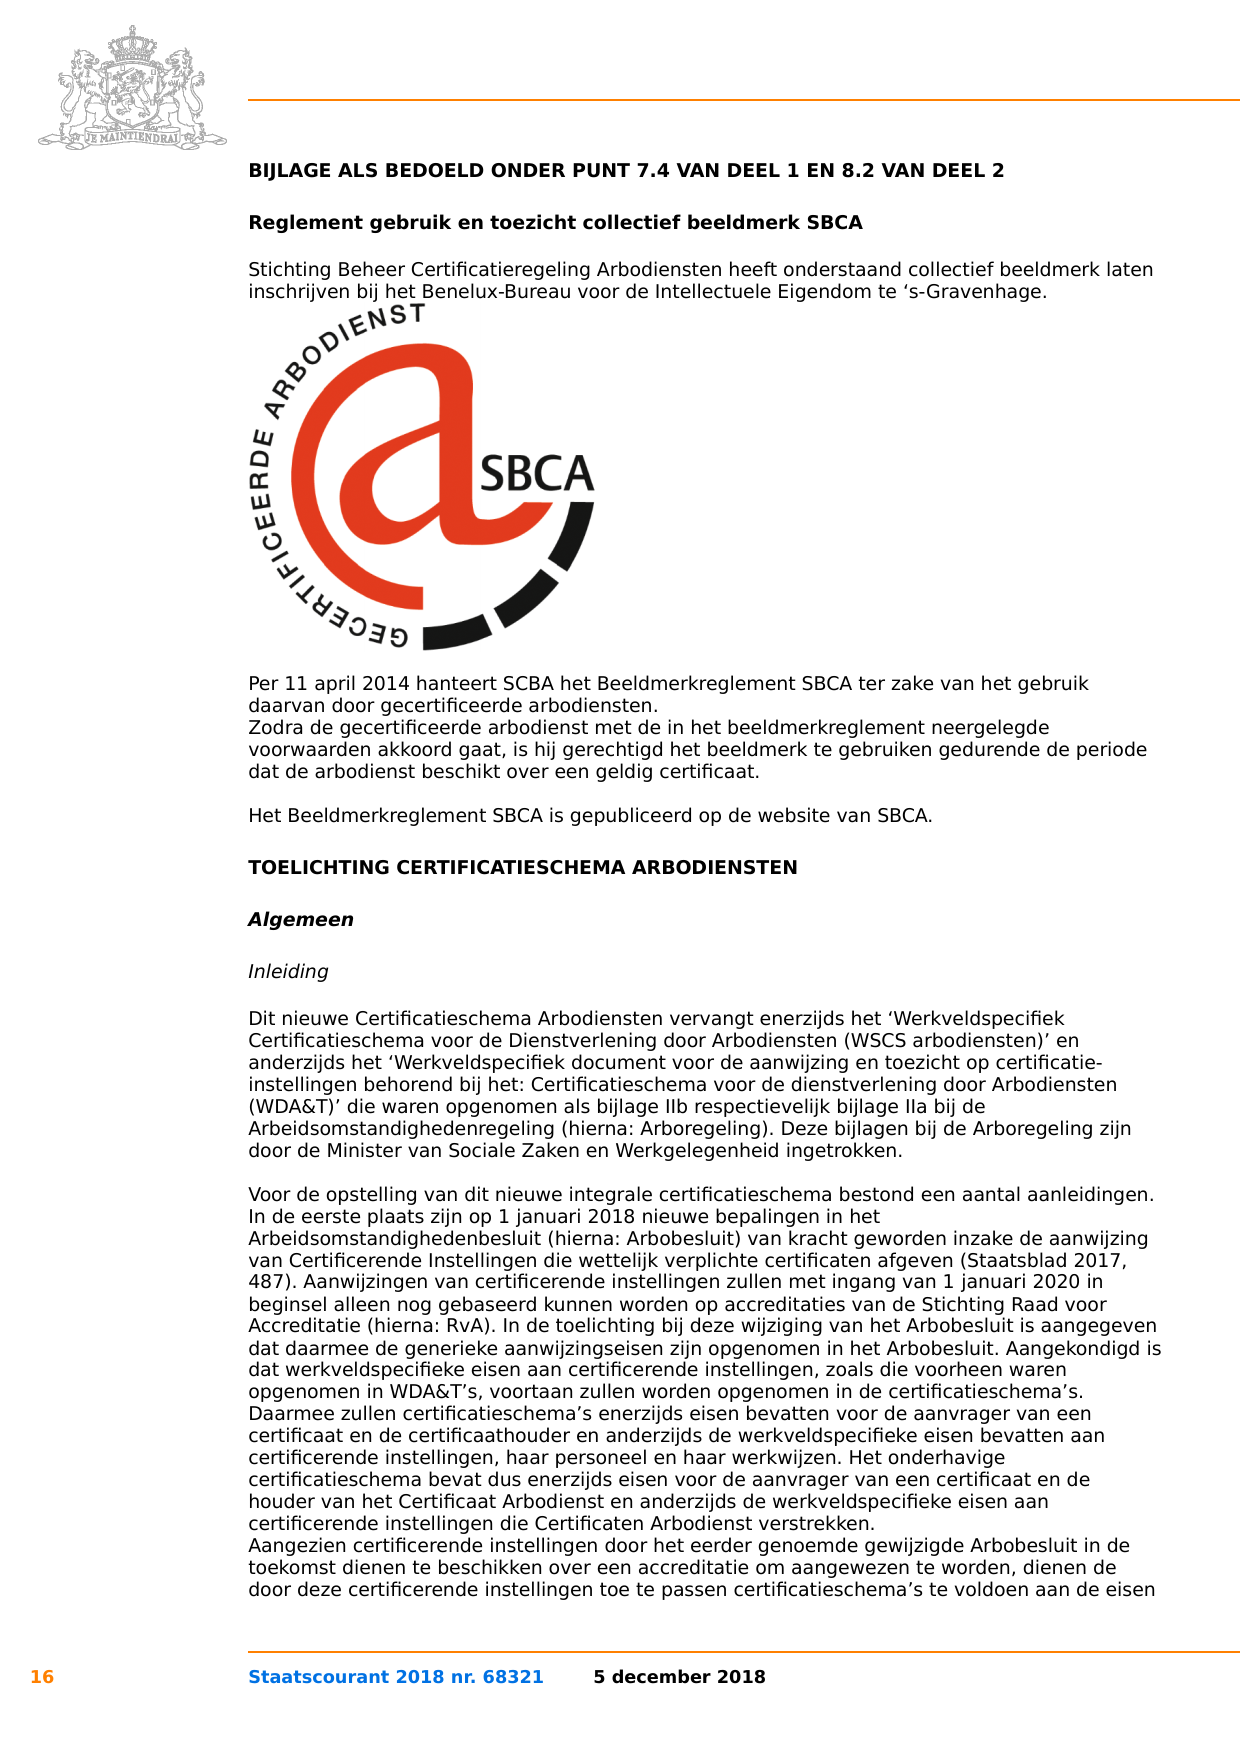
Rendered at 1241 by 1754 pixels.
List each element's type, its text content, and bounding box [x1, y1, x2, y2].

text Het Beeldmerkreglement SBCA is gepubliceerd op de website van SBCA. [248, 805, 1163, 827]
text Aangezien certificerende instellingen door het eerder genoemde gewijzigde Arbobesluit in de toekomst dienen te beschikken over een accreditatie om aangewezen te worden, dienen de door deze certificerende instellingen toe te passen certificatieschema’s te voldoen aan de eisen [248, 1535, 1163, 1601]
text In de eerste plaats zijn op 1 januari 2018 nieuwe bepalingen in het Arbeidsomstandighedenbesluit (hierna: Arbobesluit) van kracht geworden inzake de aanwijzing van Certificerende Instellingen die wettelijk verplichte certificaten afgeven (Staatsblad 2017, 487). Aanwijzingen van certificerende instellingen zullen met ingang van 1 januari 2020 in beginsel alleen nog gebaseerd kunnen worden op accreditaties van de Stichting Raad voor Accreditatie (hierna: RvA). In de toelichting bij deze wijziging van het Arbobesluit is aangegeven dat daarmee de generieke aanwijzingseisen zijn opgenomen in het Arbobesluit. Aangekondigd is dat werkveldspecifieke eisen aan certificerende instellingen, zoals die voorheen waren opgenomen in WDA&T’s, voortaan zullen worden opgenomen in de certificatieschema’s. Daarmee zullen certificatieschema’s enerzijds eisen bevatten voor de aanvrager van een certificaat en de certificaathouder en anderzijds de werkveldspecifieke eisen bevatten aan certificerende instellingen, haar personeel en haar werkwijzen. Het onderhavige certificatieschema bevat dus enerzijds eisen voor de aanvrager van een certificaat en de houder van het Certificaat Arbodienst en anderzijds de werkveldspecifieke eisen aan certificerende instellingen die Certificaten Arbodienst verstrekken. [248, 1206, 1163, 1535]
subtitle Reglement gebruik en toezicht collectief beeldmerk SBCA [248, 212, 1163, 234]
text Stichting Beheer Certificatieregeling Arbodiensten heeft onderstaand collectief beeldmerk laten inschrijven bij het Benelux-Bureau voor de Intellectuele Eigendom te ‘s-Gravenhage. [248, 259, 1163, 651]
subtitle BIJLAGE ALS BEDOELD ONDER PUNT 7.4 VAN DEEL 1 EN 8.2 VAN DEEL 2 [248, 160, 1163, 182]
subtitle TOELICHTING CERTIFICATIESCHEMA ARBODIENSTEN [248, 857, 1163, 879]
text Zodra de gecertificeerde arbodienst met de in het beeldmerkreglement neergelegde voorwaarden akkoord gaat, is hij gerechtigd het beeldmerk te gebruiken gedurende de periode dat de arbodienst beschikt over een geldig certificaat. [248, 717, 1163, 783]
subtitle Algemeen [248, 909, 1163, 931]
text Voor de opstelling van dit nieuwe integrale certificatieschema bestond een aantal aanleidingen. [248, 1183, 1163, 1206]
text Per 11 april 2014 hanteert SCBA het Beeldmerkreglement SBCA ter zake van het gebruik daarvan door gecertificeerde arbodiensten. [248, 673, 1163, 717]
subtitle Inleiding [248, 961, 1163, 983]
picture [248, 302, 597, 652]
text Dit nieuwe Certificatieschema Arbodiensten vervangt enerzijds het ‘Werkveldspecifiek Certificatieschema voor de Dienstverlening door Arbodiensten (WSCS arbodiensten)’ en anderzijds het ‘Werkveldspecifiek document voor de aanwijzing en toezicht op certificatie-instellingen behorend bij het: Certificatieschema voor de dienstverlening door Arbodiensten (WDA&T)’ die waren opgenomen als bijlage IIb respectievelijk bijlage IIa bij de Arbeidsomstandighedenregeling (hierna: Arboregeling). Deze bijlagen bij de Arboregeling zijn door de Minister van Sociale Zaken en Werkgelegenheid ingetrokken. [248, 1008, 1163, 1162]
picture [38, 25, 227, 150]
